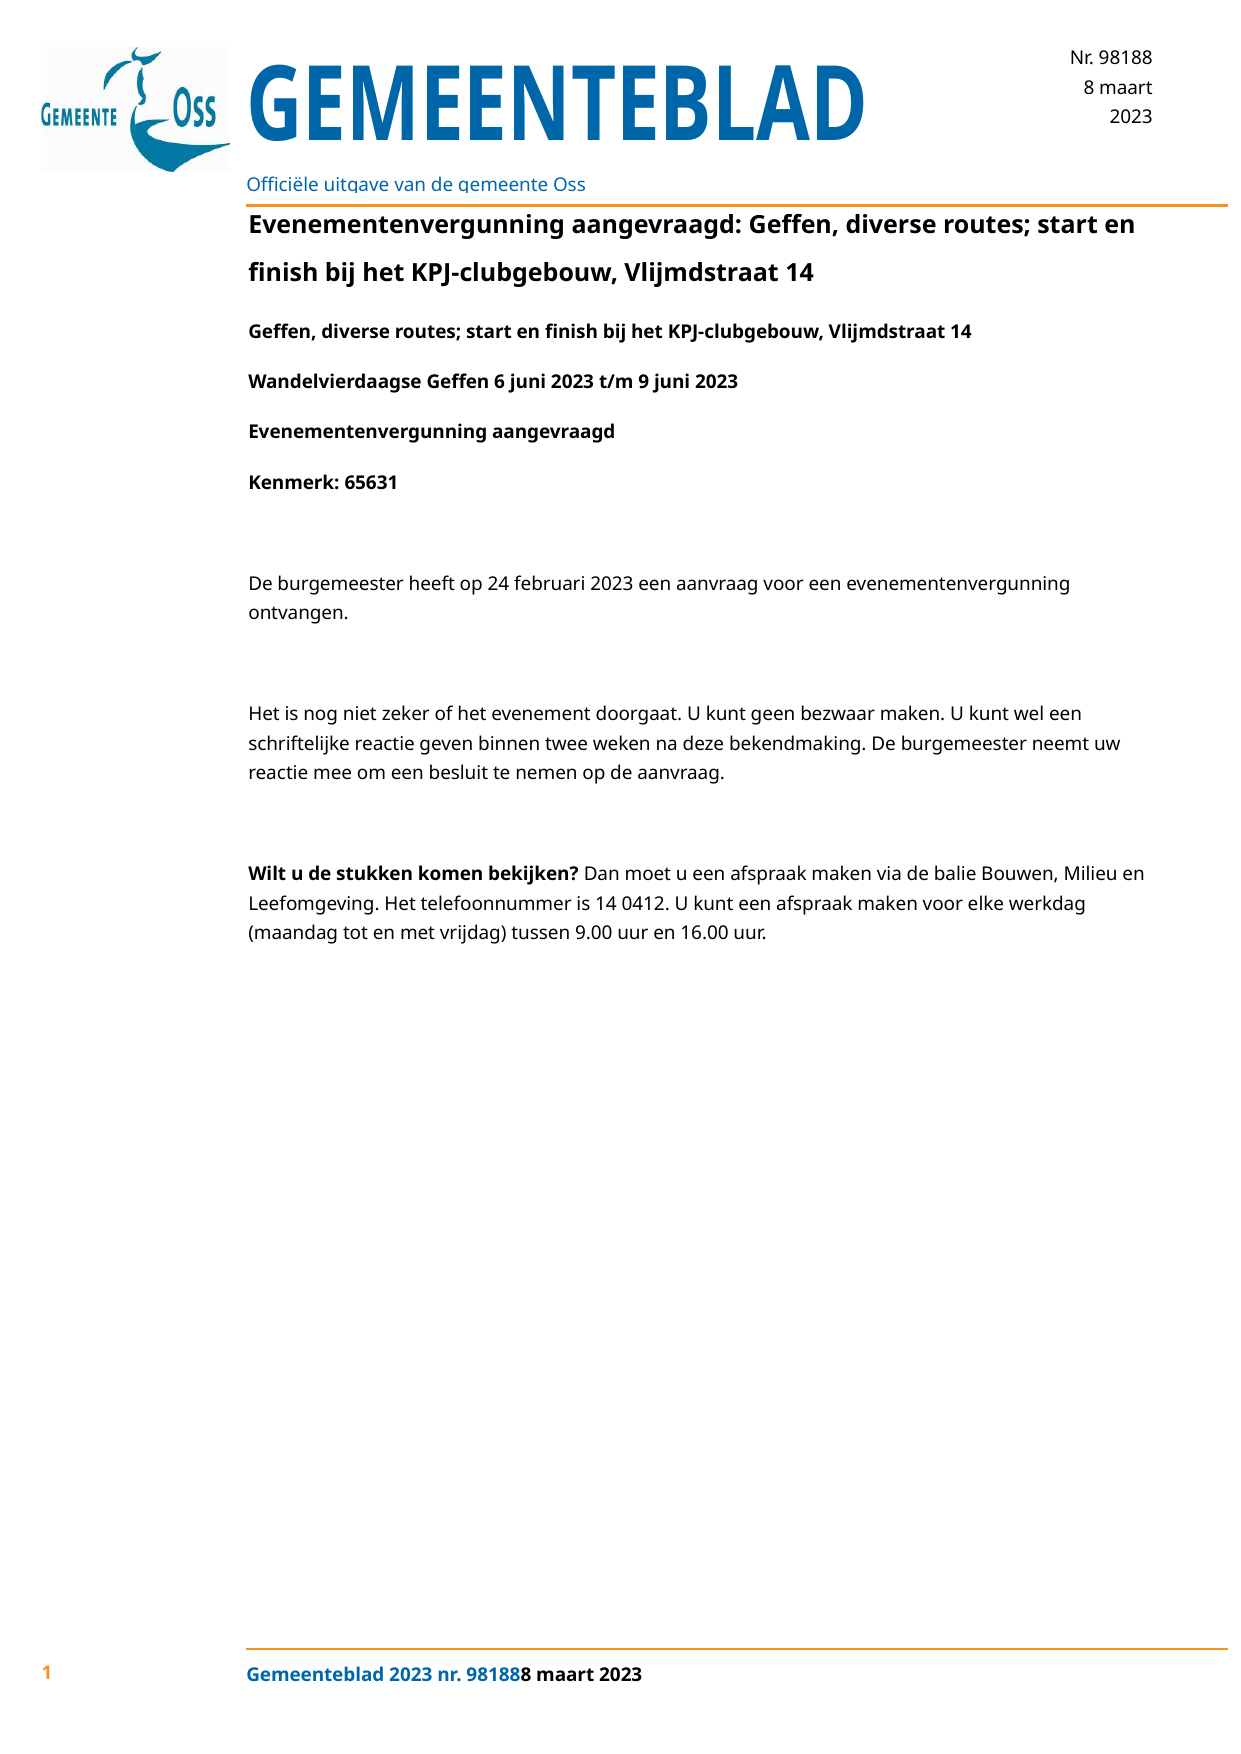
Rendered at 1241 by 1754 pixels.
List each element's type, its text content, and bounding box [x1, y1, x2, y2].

text Wilt u de stukken komen bekijken? Dan moet u een afspraak maken via de balie Bouwen, Milieu en Leefomgeving. Het telefoonnummer is 14 0412. U kunt een afspraak maken voor elke werkdag (maandag tot en met vrijdag) tussen 9.00 uur en 16.00 uur. [248, 860, 1152, 945]
picture [41, 47, 231, 172]
text Kenmerk: 65631 [248, 469, 1152, 495]
text Wandelvierdaagse Geffen 6 juni 2023 t/m 9 juni 2023 [248, 368, 1152, 394]
text Evenementenvergunning aangevraagd: Geffen, diverse routes; start en finish bij het KPJ-clubgebouw, Vlijmdstraat 14 [248, 207, 1152, 288]
text De burgemeester heeft op 24 februari 2023 een aanvraag voor een evenementenvergunning ontvangen. [248, 570, 1152, 625]
text Geffen, diverse routes; start en finish bij het KPJ-clubgebouw, Vlijmdstraat 14 [248, 318, 1152, 344]
text Het is nog niet zeker of het evenement doorgaat. U kunt geen bezwaar maken. U kunt wel een schriftelijke reactie geven binnen twee weken na deze bekendmaking. De burgemeester neemt uw reactie mee om een besluit te nemen op de aanvraag. [248, 700, 1152, 785]
text Evenementenvergunning aangevraagd [248, 419, 1152, 444]
